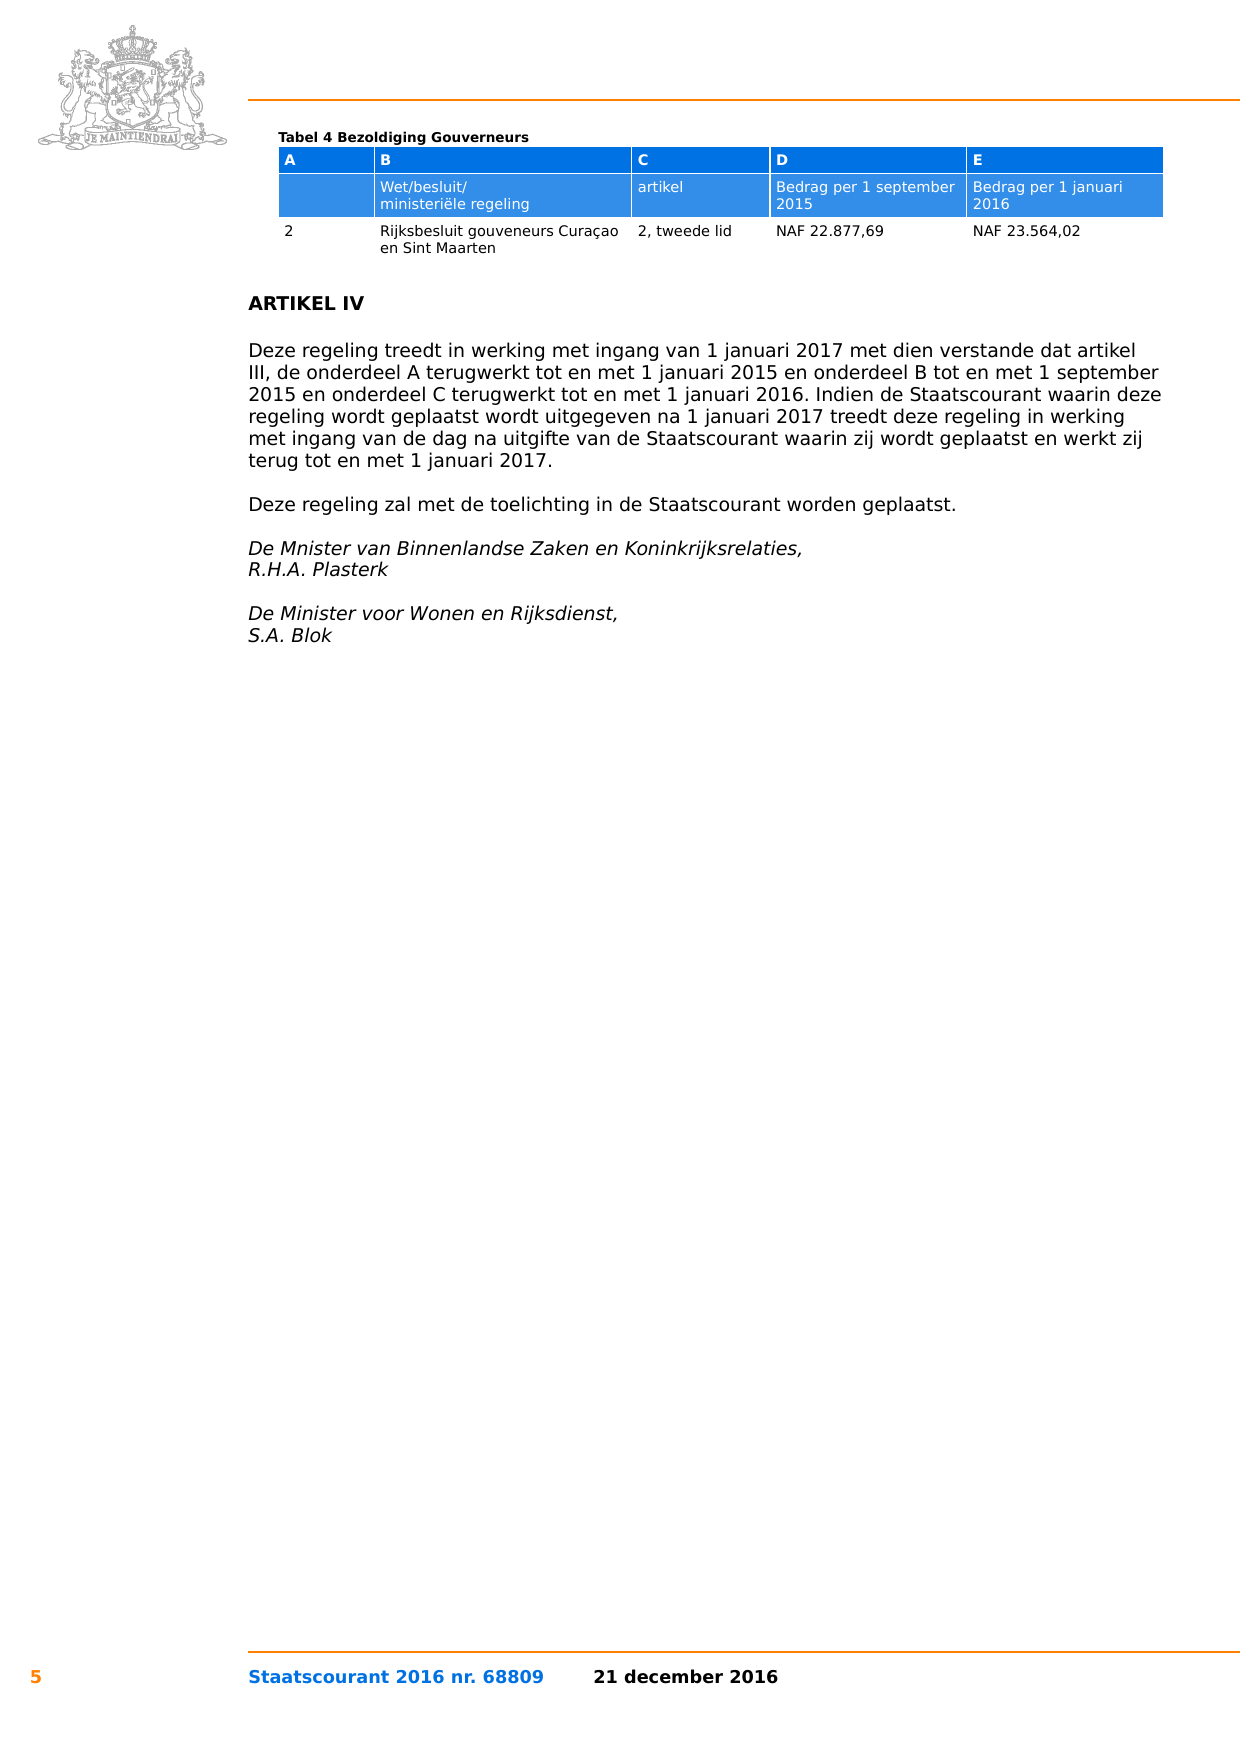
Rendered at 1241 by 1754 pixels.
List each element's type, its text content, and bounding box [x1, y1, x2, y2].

table_cell Wet/besluit/ ministeriële regeling [375, 174, 631, 217]
table_cell C [632, 147, 769, 173]
subtitle ARTIKEL IV [248, 293, 1163, 315]
table_cell B [375, 147, 631, 173]
table_cell 2 [279, 219, 374, 262]
table_cell 2, tweede lid [632, 219, 769, 262]
text De Minister voor Wonen en Rijksdienst, S.A. Blok [248, 603, 1163, 647]
table_cell A [279, 147, 374, 173]
table_cell NAF 22.877,69 [771, 219, 966, 262]
text Deze regeling zal met de toelichting in de Staatscourant worden geplaatst. [248, 493, 1163, 516]
table_cell D [771, 147, 966, 173]
text Deze regeling treedt in werking met ingang van 1 januari 2017 met dien verstande dat artikel III, de onderdeel A terugwerkt tot en met 1 januari 2015 en onderdeel B tot en met 1 september 2015 en onderdeel C terugwerkt tot en met 1 januari 2016. Indien de Staatscourant waarin deze regeling wordt geplaatst wordt uitgegeven na 1 januari 2017 treedt deze regeling in werking met ingang van de dag na uitgifte van de Staatscourant waarin zij wordt geplaatst en werkt zij terug tot en met 1 januari 2017. [248, 340, 1163, 472]
picture [38, 25, 227, 150]
table_cell E [967, 147, 1163, 173]
table_cell Bedrag per 1 september 2015 [771, 174, 966, 217]
table_cell Rijksbesluit gouveneurs Curaçao en Sint Maarten [375, 219, 631, 262]
table_cell Bedrag per 1 januari 2016 [967, 174, 1163, 217]
table_cell [279, 174, 374, 217]
table_cell artikel [632, 174, 769, 217]
table_cell NAF 23.564,02 [967, 219, 1163, 262]
text De Mnister van Binnenlandse Zaken en Koninkrijksrelaties, R.H.A. Plasterk [248, 537, 1163, 581]
table_header Tabel 4 Bezoldiging Gouverneurs [278, 130, 1163, 146]
